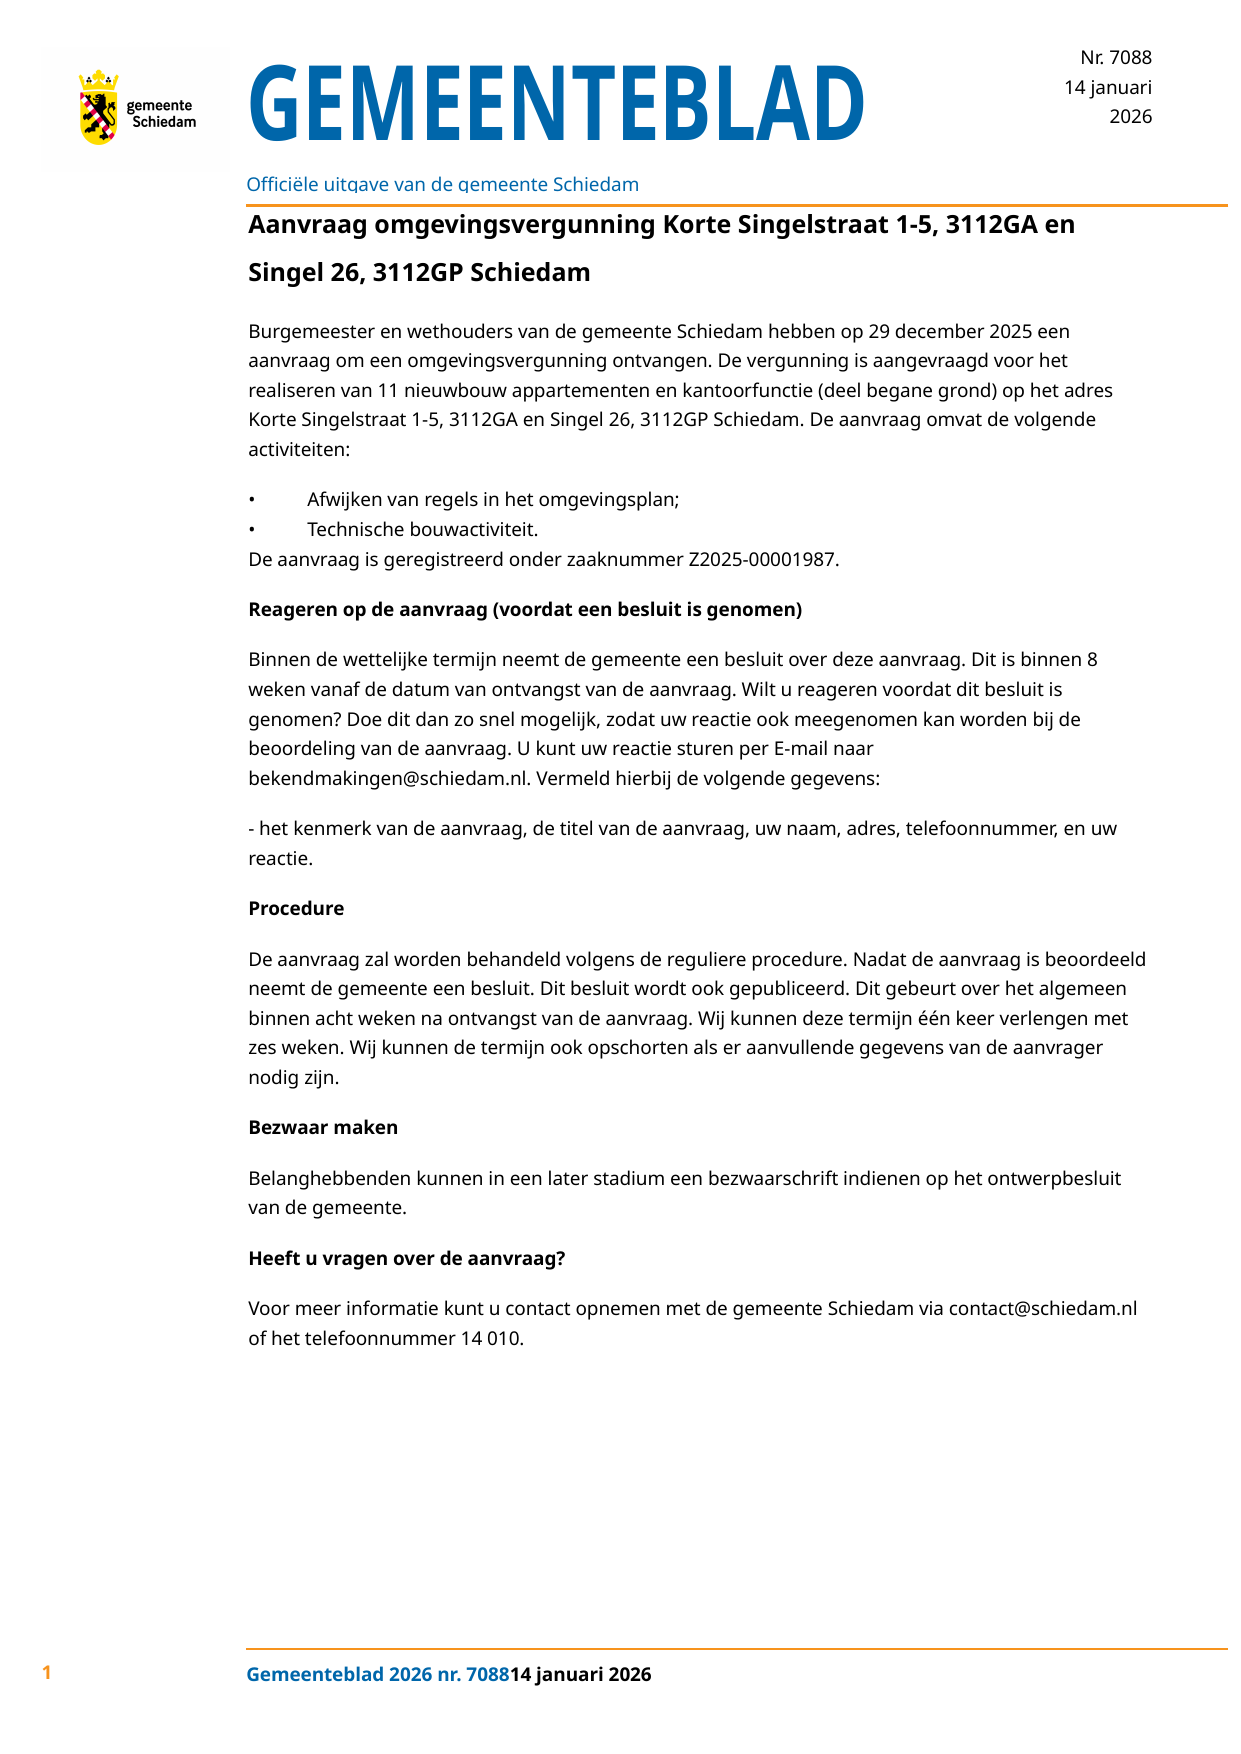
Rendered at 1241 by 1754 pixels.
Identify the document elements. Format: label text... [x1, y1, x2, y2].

text Binnen de wettelijke termijn neemt de gemeente een besluit over deze aanvraag. Dit is binnen 8 weken vanaf de datum van ontvangst van de aanvraag. Wilt u reageren voordat dit besluit is genomen? Doe dit dan zo snel mogelijk, zodat uw reactie ook meegenomen kan worden bij de beoordeling van de aanvraag. U kunt uw reactie sturen per E-mail naar bekendmakingen@schiedam.nl. Vermeld hierbij de volgende gegevens: [248, 647, 1152, 791]
picture [41, 47, 231, 172]
text - het kenmerk van de aanvraag, de titel van de aanvraag, uw naam, adres, telefoonnummer, en uw reactie. [248, 815, 1152, 871]
list Technische bouwactiviteit. [248, 516, 1152, 542]
text Burgemeester en wethouders van de gemeente Schiedam hebben op 29 december 2025 een aanvraag om een omgevingsvergunning ontvangen. De vergunning is aangevraagd voor het realiseren van 11 nieuwbouw appartementen en kantoorfunctie (deel begane grond) op het adres Korte Singelstraat 1-5, 3112GA en Singel 26, 3112GP Schiedam. De aanvraag omvat de volgende activiteiten: [248, 318, 1152, 462]
text Belanghebbenden kunnen in een later stadium een bezwaarschrift indienen op het ontwerpbesluit van de gemeente. [248, 1165, 1152, 1220]
text De aanvraag zal worden behandeld volgens de reguliere procedure. Nadat de aanvraag is beoordeeld neemt de gemeente een besluit. Dit besluit wordt ook gepubliceerd. Dit gebeurt over het algemeen binnen acht weken na ontvangst van de aanvraag. Wij kunnen deze termijn één keer verlengen met zes weken. Wij kunnen de termijn ook opschorten als er aanvullende gegevens van de aanvrager nodig zijn. [248, 946, 1152, 1090]
text Reageren op de aanvraag (voordat een besluit is genomen) [248, 596, 1152, 622]
list Afwijken van regels in het omgevingsplan; [248, 487, 1152, 512]
text Procedure [248, 895, 1152, 921]
text Heeft u vragen over de aanvraag? [248, 1245, 1152, 1271]
text Aanvraag omgevingsvergunning Korte Singelstraat 1-5, 3112GA en Singel 26, 3112GP Schiedam [248, 207, 1152, 288]
text Voor meer informatie kunt u contact opnemen met de gemeente Schiedam via contact@schiedam.nl of het telefoonnummer 14 010. [248, 1295, 1152, 1351]
text De aanvraag is geregistreerd onder zaaknummer Z2025-00001987. [248, 546, 1152, 572]
text Bezwaar maken [248, 1114, 1152, 1140]
